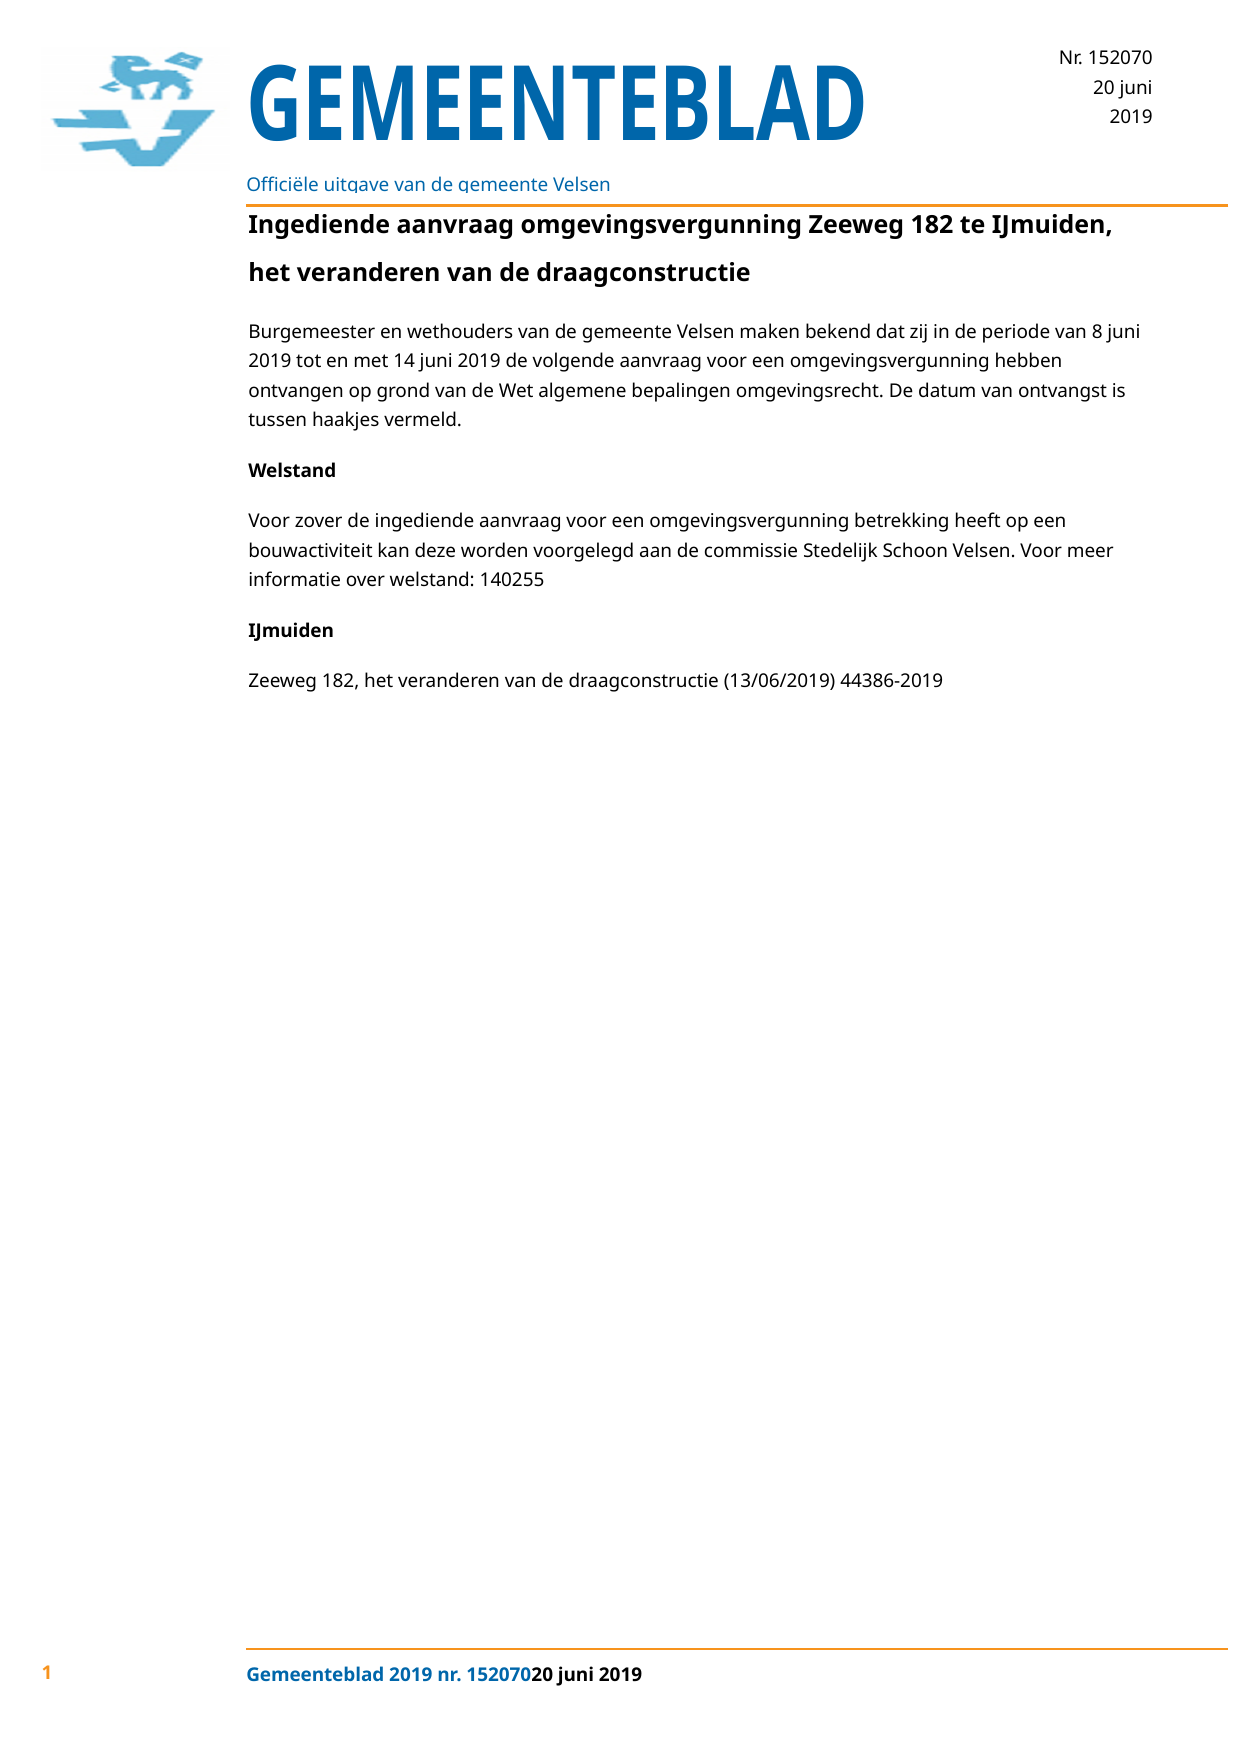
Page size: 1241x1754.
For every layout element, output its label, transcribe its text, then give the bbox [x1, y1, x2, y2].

text Welstand [248, 457, 1152, 483]
text Voor zover de ingediende aanvraag voor een omgevingsvergunning betrekking heeft op een bouwactiviteit kan deze worden voorgelegd aan de commissie Stedelijk Schoon Velsen. Voor meer informatie over welstand: 140255 [248, 507, 1152, 592]
picture [41, 47, 231, 172]
text Burgemeester en wethouders van de gemeente Velsen maken bekend dat zij in de periode van 8 juni 2019 tot en met 14 juni 2019 de volgende aanvraag voor een omgevingsvergunning hebben ontvangen op grond van de Wet algemene bepalingen omgevingsrecht. De datum van ontvangst is tussen haakjes vermeld. [248, 318, 1152, 432]
text Zeeweg 182, het veranderen van de draagconstructie (13/06/2019) 44386-2019 [248, 667, 1152, 693]
text Ingediende aanvraag omgevingsvergunning Zeeweg 182 te IJmuiden, het veranderen van de draagconstructie [248, 207, 1152, 288]
text IJmuiden [248, 617, 1152, 643]
